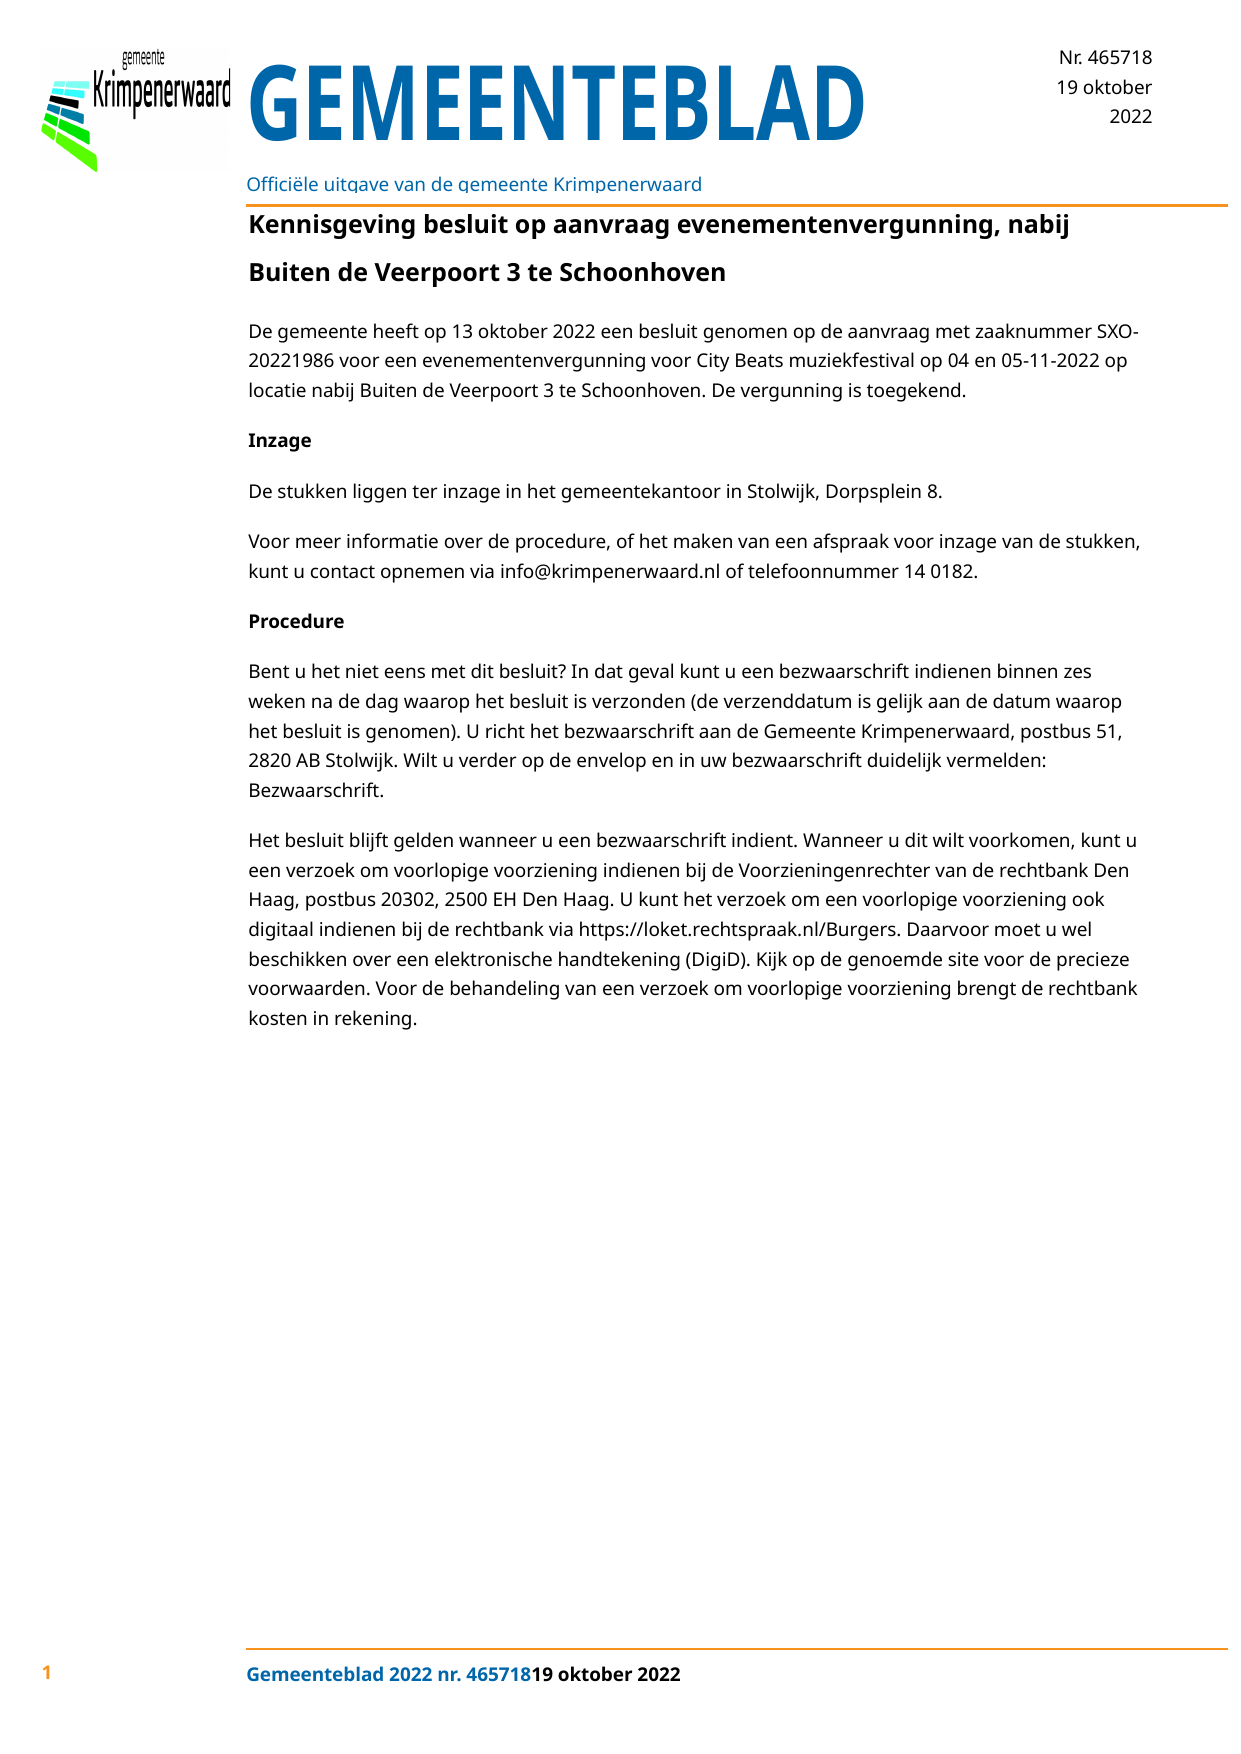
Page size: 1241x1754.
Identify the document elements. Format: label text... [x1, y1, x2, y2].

text Het besluit blijft gelden wanneer u een bezwaarschrift indient. Wanneer u dit wilt voorkomen, kunt u een verzoek om voorlopige voorziening indienen bij de Voorzieningenrechter van de rechtbank Den Haag, postbus 20302, 2500 EH Den Haag. U kunt het verzoek om een voorlopige voorziening ook digitaal indienen bij de rechtbank via https://loket.rechtspraak.nl/Burgers. Daarvoor moet u wel beschikken over een elektronische handtekening (DigiD). Kijk op de genoemde site voor de precieze voorwaarden. Voor de behandeling van een verzoek om voorlopige voorziening brengt de rechtbank kosten in rekening. [248, 827, 1152, 1031]
text Kennisgeving besluit op aanvraag evenementenvergunning, nabij Buiten de Veerpoort 3 te Schoonhoven [248, 207, 1152, 288]
text De gemeente heeft op 13 oktober 2022 een besluit genomen op de aanvraag met zaaknummer SXO-20221986 voor een evenementenvergunning voor City Beats muziekfestival op 04 en 05-11-2022 op locatie nabij Buiten de Veerpoort 3 te Schoonhoven. De vergunning is toegekend. [248, 318, 1152, 403]
text Bent u het niet eens met dit besluit? In dat geval kunt u een bezwaarschrift indienen binnen zes weken na de dag waarop het besluit is verzonden (de verzenddatum is gelijk aan de datum waarop het besluit is genomen). U richt het bezwaarschrift aan de Gemeente Krimpenerwaard, postbus 51, 2820 AB Stolwijk. Wilt u verder op de envelop en in uw bezwaarschrift duidelijk vermelden: Bezwaarschrift. [248, 659, 1152, 803]
text Inzage [248, 427, 1152, 453]
text Voor meer informatie over de procedure, of het maken van een afspraak voor inzage van de stukken, kunt u contact opnemen via info@krimpenerwaard.nl of telefoonnummer 14 0182. [248, 528, 1152, 584]
picture [41, 47, 231, 172]
text De stukken liggen ter inzage in het gemeentekantoor in Stolwijk, Dorpsplein 8. [248, 478, 1152, 504]
text Procedure [248, 608, 1152, 634]
